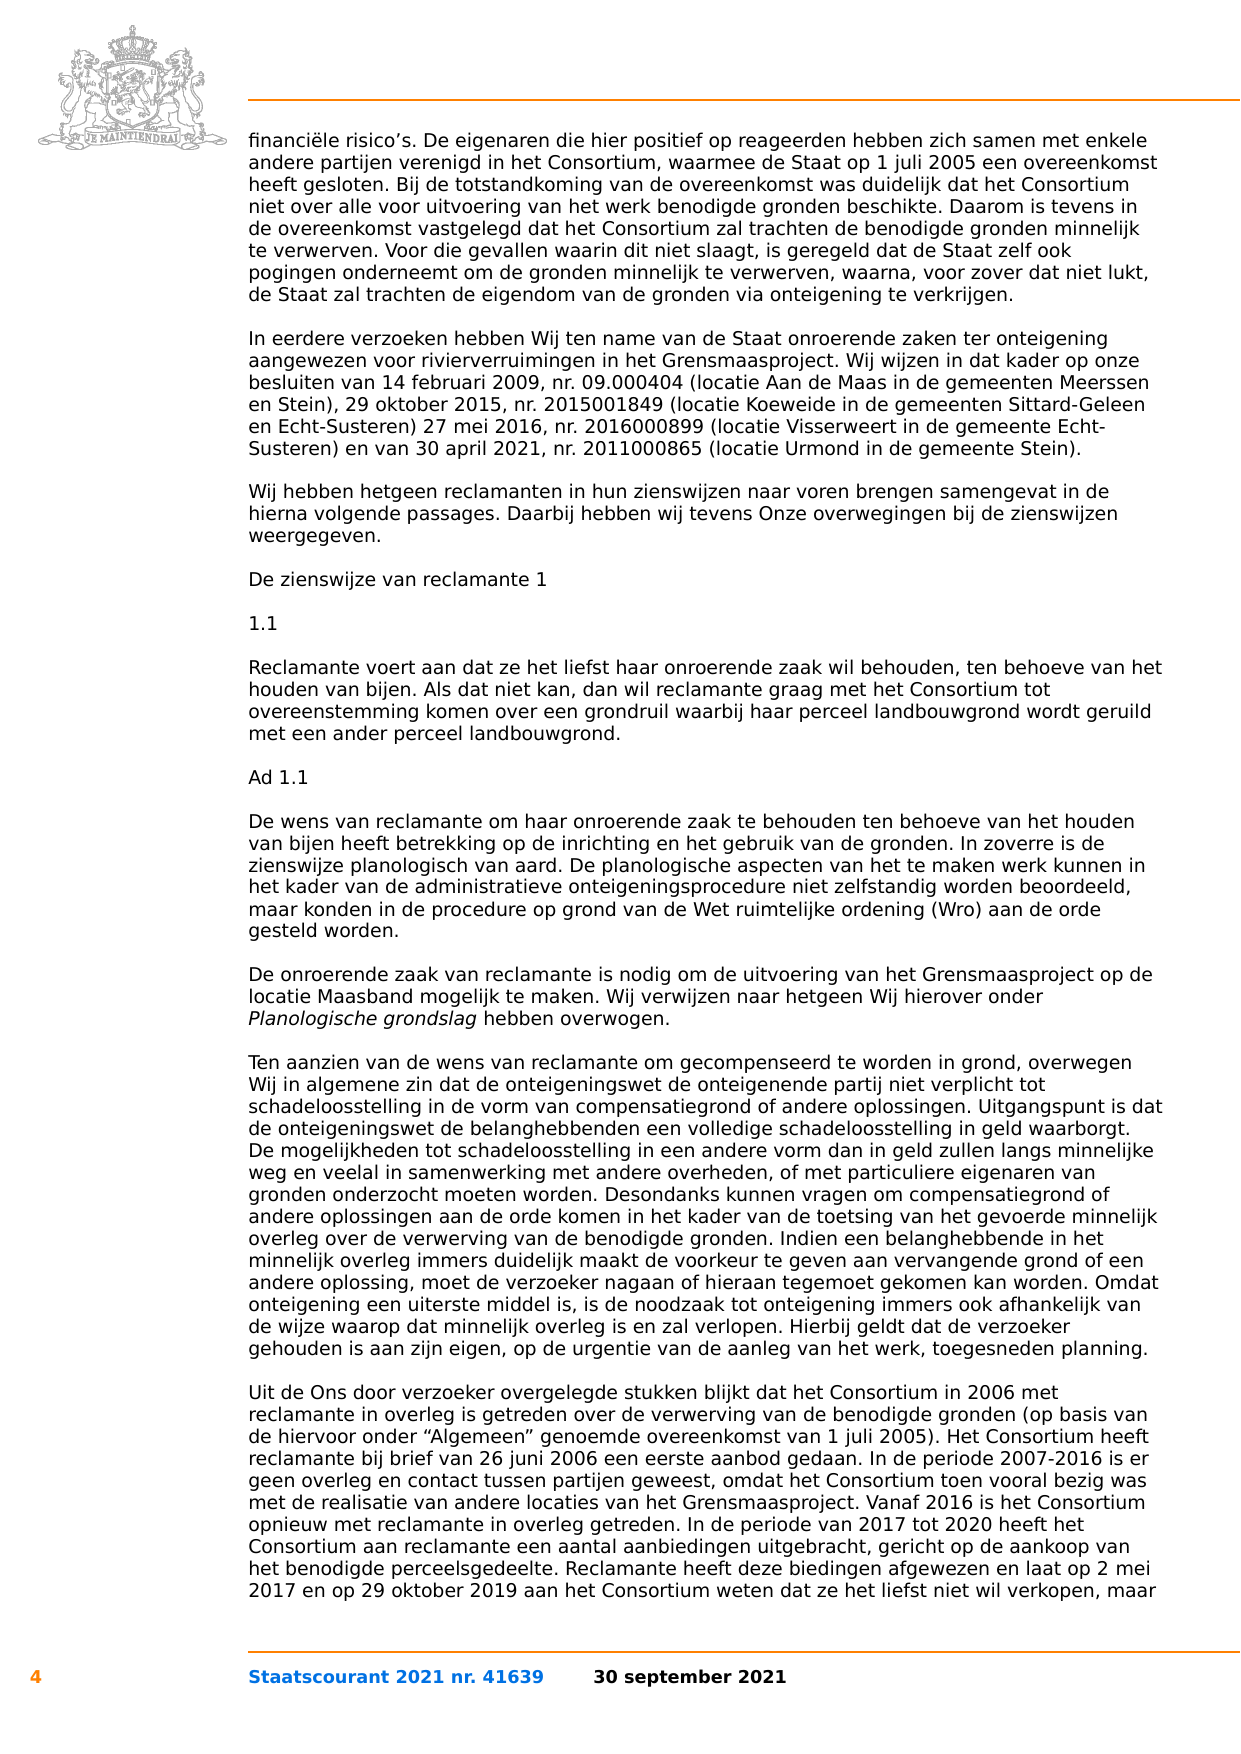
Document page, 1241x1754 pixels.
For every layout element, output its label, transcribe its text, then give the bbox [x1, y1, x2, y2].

text Uit de Ons door verzoeker overgelegde stukken blijkt dat het Consortium in 2006 met reclamante in overleg is getreden over de verwerving van de benodigde gronden (op basis van de hiervoor onder “Algemeen” genoemde overeenkomst van 1 juli 2005). Het Consortium heeft reclamante bij brief van 26 juni 2006 een eerste aanbod gedaan. In de periode 2007-2016 is er geen overleg en contact tussen partijen geweest, omdat het Consortium toen vooral bezig was met de realisatie van andere locaties van het Grensmaasproject. Vanaf 2016 is het Consortium opnieuw met reclamante in overleg getreden. In de periode van 2017 tot 2020 heeft het Consortium aan reclamante een aantal aanbiedingen uitgebracht, gericht op de aankoop van het benodigde perceelsgedeelte. Reclamante heeft deze biedingen afgewezen en laat op 2 mei 2017 en op 29 oktober 2019 aan het Consortium weten dat ze het liefst niet wil verkopen, maar [248, 1382, 1163, 1601]
text Reclamante voert aan dat ze het liefst haar onroerende zaak wil behouden, ten behoeve van het houden van bijen. Als dat niet kan, dan wil reclamante graag met het Consortium tot overeenstemming komen over een grondruil waarbij haar perceel landbouwgrond wordt geruild met een ander perceel landbouwgrond. [248, 657, 1163, 745]
text De wens van reclamante om haar onroerende zaak te behouden ten behoeve van het houden van bijen heeft betrekking op de inrichting en het gebruik van de gronden. In zoverre is de zienswijze planologisch van aard. De planologische aspecten van het te maken werk kunnen in het kader van de administratieve onteigeningsprocedure niet zelfstandig worden beoordeeld, maar konden in de procedure op grond van de Wet ruimtelijke ordening (Wro) aan de orde gesteld worden. [248, 811, 1163, 942]
text In eerdere verzoeken hebben Wij ten name van de Staat onroerende zaken ter onteigening aangewezen voor rivierverruimingen in het Grensmaasproject. Wij wijzen in dat kader op onze besluiten van 14 februari 2009, nr. 09.000404 (locatie Aan de Maas in de gemeenten Meerssen en Stein), 29 oktober 2015, nr. 2015001849 (locatie Koeweide in de gemeenten Sittard-Geleen en Echt-Susteren) 27 mei 2016, nr. 2016000899 (locatie Visserweert in de gemeente Echt-Susteren) en van 30 april 2021, nr. 2011000865 (locatie Urmond in de gemeente Stein). [248, 328, 1163, 459]
text De onroerende zaak van reclamante is nodig om de uitvoering van het Grensmaasproject op de locatie Maasband mogelijk te maken. Wij verwijzen naar hetgeen Wij hierover onder Planologische grondslag hebben overwogen. [248, 964, 1163, 1030]
text 1.1 [248, 613, 1163, 635]
text Ten aanzien van de wens van reclamante om gecompenseerd te worden in grond, overwegen Wij in algemene zin dat de onteigeningswet de onteigenende partij niet verplicht tot schadeloosstelling in de vorm van compensatiegrond of andere oplossingen. Uitgangspunt is dat de onteigeningswet de belanghebbenden een volledige schadeloosstelling in geld waarborgt. De mogelijkheden tot schadeloosstelling in een andere vorm dan in geld zullen langs minnelijke weg en veelal in samenwerking met andere overheden, of met particuliere eigenaren van gronden onderzocht moeten worden. Desondanks kunnen vragen om compensatiegrond of andere oplossingen aan de orde komen in het kader van de toetsing van het gevoerde minnelijk overleg over de verwerving van de benodigde gronden. Indien een belanghebbende in het minnelijk overleg immers duidelijk maakt de voorkeur te geven aan vervangende grond of een andere oplossing, moet de verzoeker nagaan of hieraan tegemoet gekomen kan worden. Omdat onteigening een uiterste middel is, is de noodzaak tot onteigening immers ook afhankelijk van de wijze waarop dat minnelijk overleg is en zal verlopen. Hierbij geldt dat de verzoeker gehouden is aan zijn eigen, op de urgentie van de aanleg van het werk, toegesneden planning. [248, 1052, 1163, 1360]
picture [38, 25, 227, 150]
text Wij hebben hetgeen reclamanten in hun zienswijzen naar voren brengen samengevat in de hierna volgende passages. Daarbij hebben wij tevens Onze overwegingen bij de zienswijzen weergegeven. [248, 481, 1163, 547]
text Ad 1.1 [248, 767, 1163, 789]
text De zienswijze van reclamante 1 [248, 569, 1163, 591]
text financiële risico’s. De eigenaren die hier positief op reageerden hebben zich samen met enkele andere partijen verenigd in het Consortium, waarmee de Staat op 1 juli 2005 een overeenkomst heeft gesloten. Bij de totstandkoming van de overeenkomst was duidelijk dat het Consortium niet over alle voor uitvoering van het werk benodigde gronden beschikte. Daarom is tevens in de overeenkomst vastgelegd dat het Consortium zal trachten de benodigde gronden minnelijk te verwerven. Voor die gevallen waarin dit niet slaagt, is geregeld dat de Staat zelf ook pogingen onderneemt om de gronden minnelijk te verwerven, waarna, voor zover dat niet lukt, de Staat zal trachten de eigendom van de gronden via onteigening te verkrijgen. [248, 130, 1163, 306]
